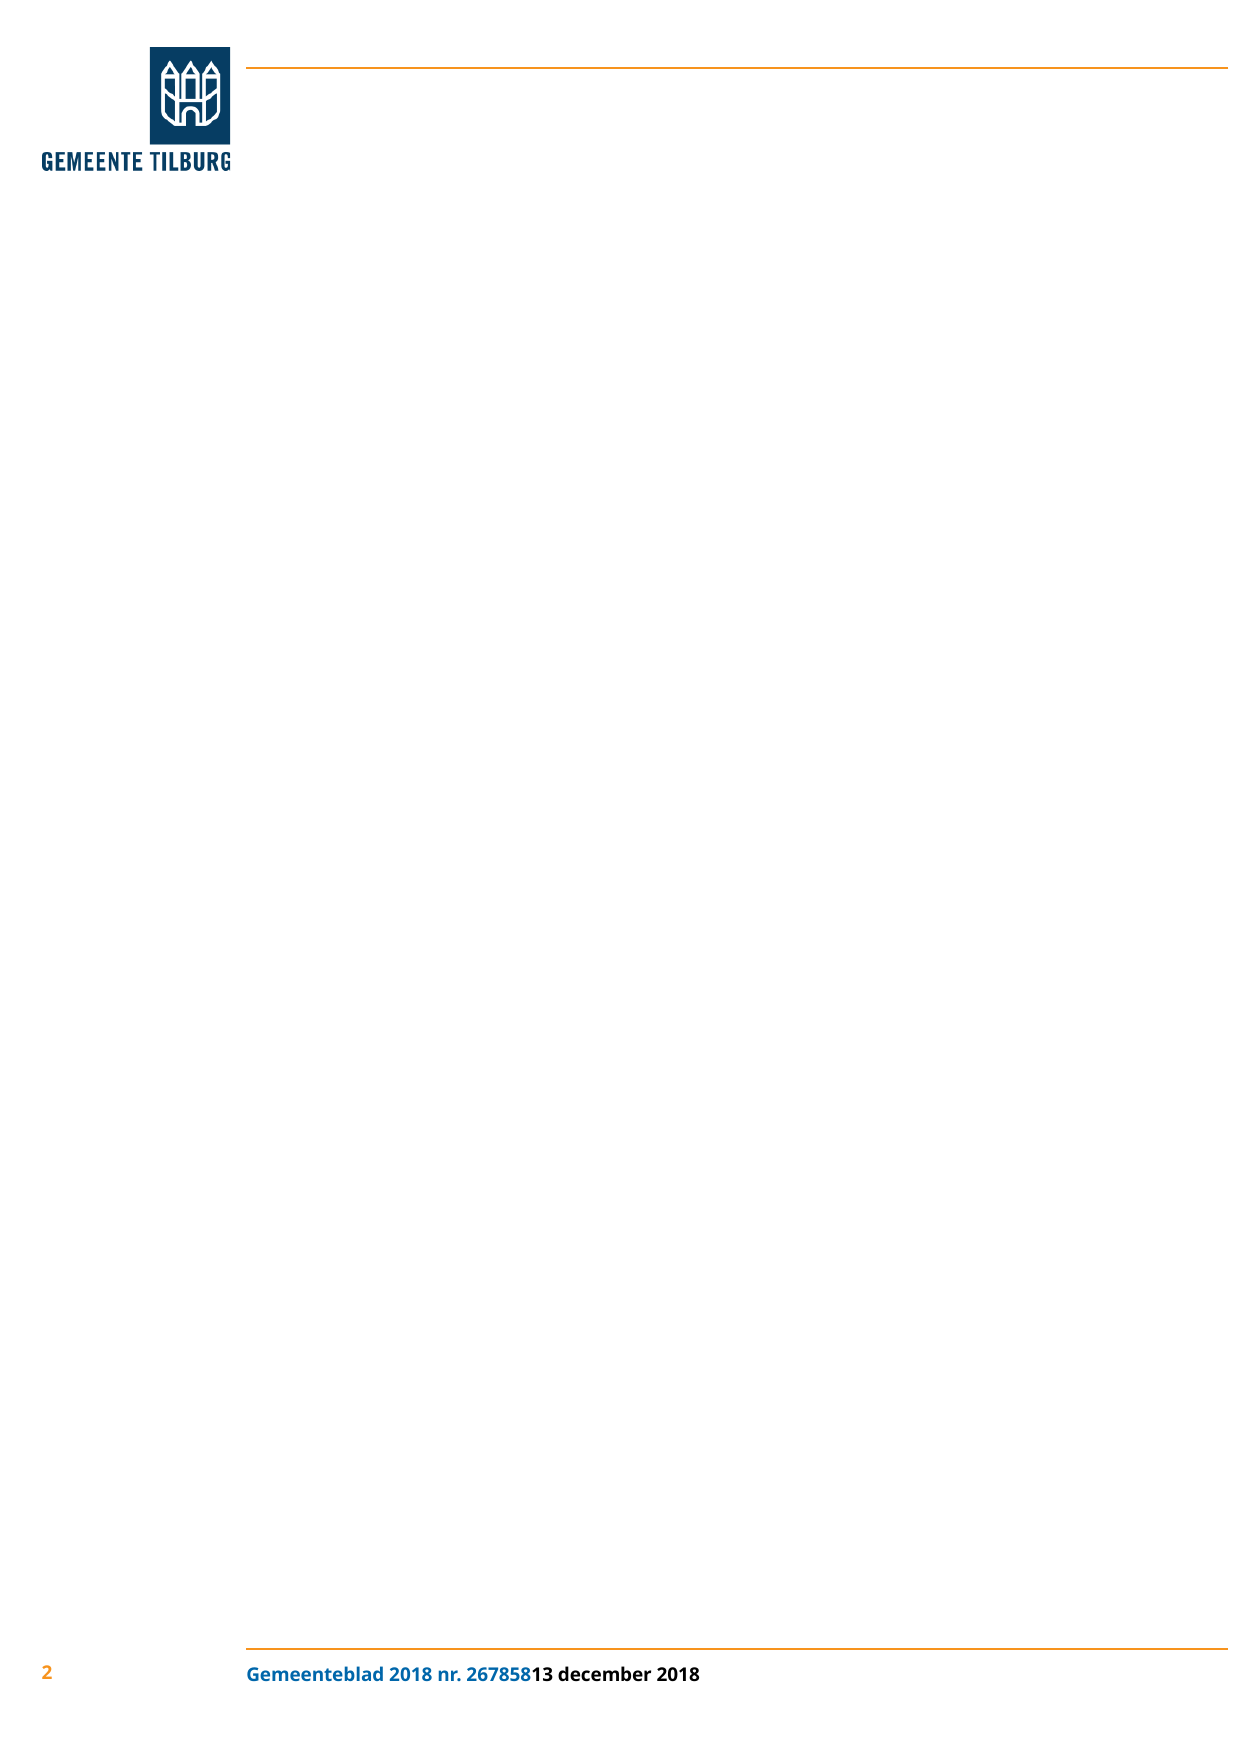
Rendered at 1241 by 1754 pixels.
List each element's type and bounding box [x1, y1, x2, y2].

picture [41, 47, 231, 172]
